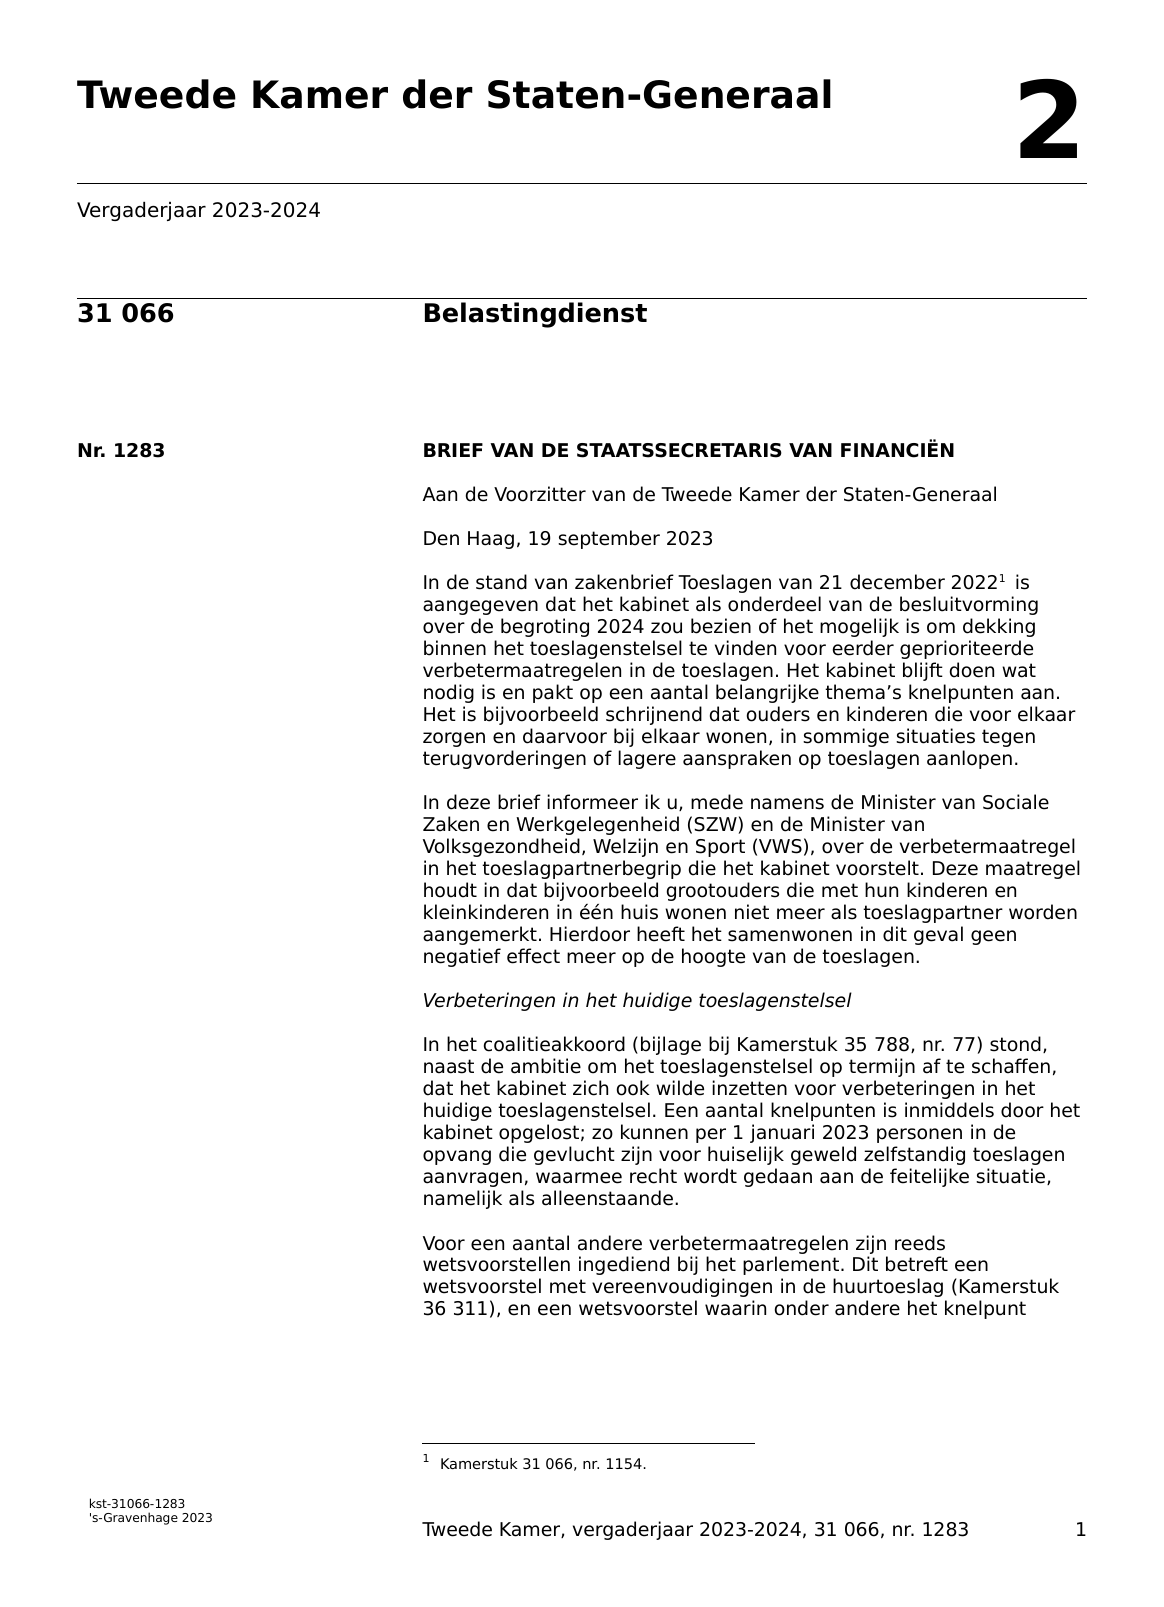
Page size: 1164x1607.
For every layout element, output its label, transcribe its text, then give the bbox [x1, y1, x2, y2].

table_cell Vergaderjaar 2023-2024 [77, 184, 1087, 298]
table_header Tweede Kamer der Staten-Generaal [77, 59, 886, 183]
subtitle Verbeteringen in het huidige toeslagenstelsel [422, 990, 1087, 1012]
text Voor een aantal andere verbetermaatregelen zijn reeds wetsvoorstellen ingediend bij het parlement. Dit betreft een wetsvoorstel met vereenvoudigingen in de huurtoeslag (Kamerstuk 36 311), en een wetsvoorstel waarin onder andere het knelpunt [422, 1232, 1087, 1320]
text 's-Gravenhage 2023 [88, 1511, 323, 1525]
text kst-31066-1283 [88, 1497, 323, 1511]
text Den Haag, 19 september 2023 [422, 528, 1087, 550]
text Aan de Voorzitter van de Tweede Kamer der Staten-Generaal [422, 484, 1087, 506]
text In deze brief informeer ik u, mede namens de Minister van Sociale Zaken en Werkgelegenheid (SZW) en de Minister van Volksgezondheid, Welzijn en Sport (VWS), over de verbetermaatregel in het toeslagpartnerbegrip die het kabinet voorstelt. Deze maatregel houdt in dat bijvoorbeeld grootouders die met hun kinderen en kleinkinderen in één huis wonen niet meer als toeslagpartner worden aangemerkt. Hierdoor heeft het samenwonen in dit geval geen negatief effect meer op de hoogte van de toeslagen. [422, 792, 1087, 968]
text Kamerstuk 31 066, nr. 1154. [422, 1452, 1087, 1474]
subtitle Nr. 1283 BRIEF VAN DE STAATSSECRETARIS VAN FINANCIËN [77, 440, 1087, 462]
text In de stand van zakenbrief Toeslagen van 21 december 2022 is aangegeven dat het kabinet als onderdeel van de besluitvorming over de begroting 2024 zou bezien of het mogelijk is om dekking binnen het toeslagenstelsel te vinden voor eerder geprioriteerde verbetermaatregelen in de toeslagen. Het kabinet blijft doen wat nodig is en pakt op een aantal belangrijke thema’s knelpunten aan. Het is bijvoorbeeld schrijnend dat ouders en kinderen die voor elkaar zorgen en daarvoor bij elkaar wonen, in sommige situaties tegen terugvorderingen of lagere aanspraken op toeslagen aanlopen. [422, 572, 1087, 770]
text In het coalitieakkoord (bijlage bij Kamerstuk 35 788, nr. 77) stond, naast de ambitie om het toeslagenstelsel op termijn af te schaffen, dat het kabinet zich ook wilde inzetten voor verbeteringen in het huidige toeslagenstelsel. Een aantal knelpunten is inmiddels door het kabinet opgelost; zo kunnen per 1 januari 2023 personen in de opvang die gevlucht zijn voor huiselijk geweld zelfstandig toeslagen aanvragen, waarmee recht wordt gedaan aan de feitelijke situatie, namelijk als alleenstaande. [422, 1034, 1087, 1210]
subtitle 31 066 Belastingdienst [77, 299, 1087, 329]
table_header 2 [886, 59, 1087, 183]
